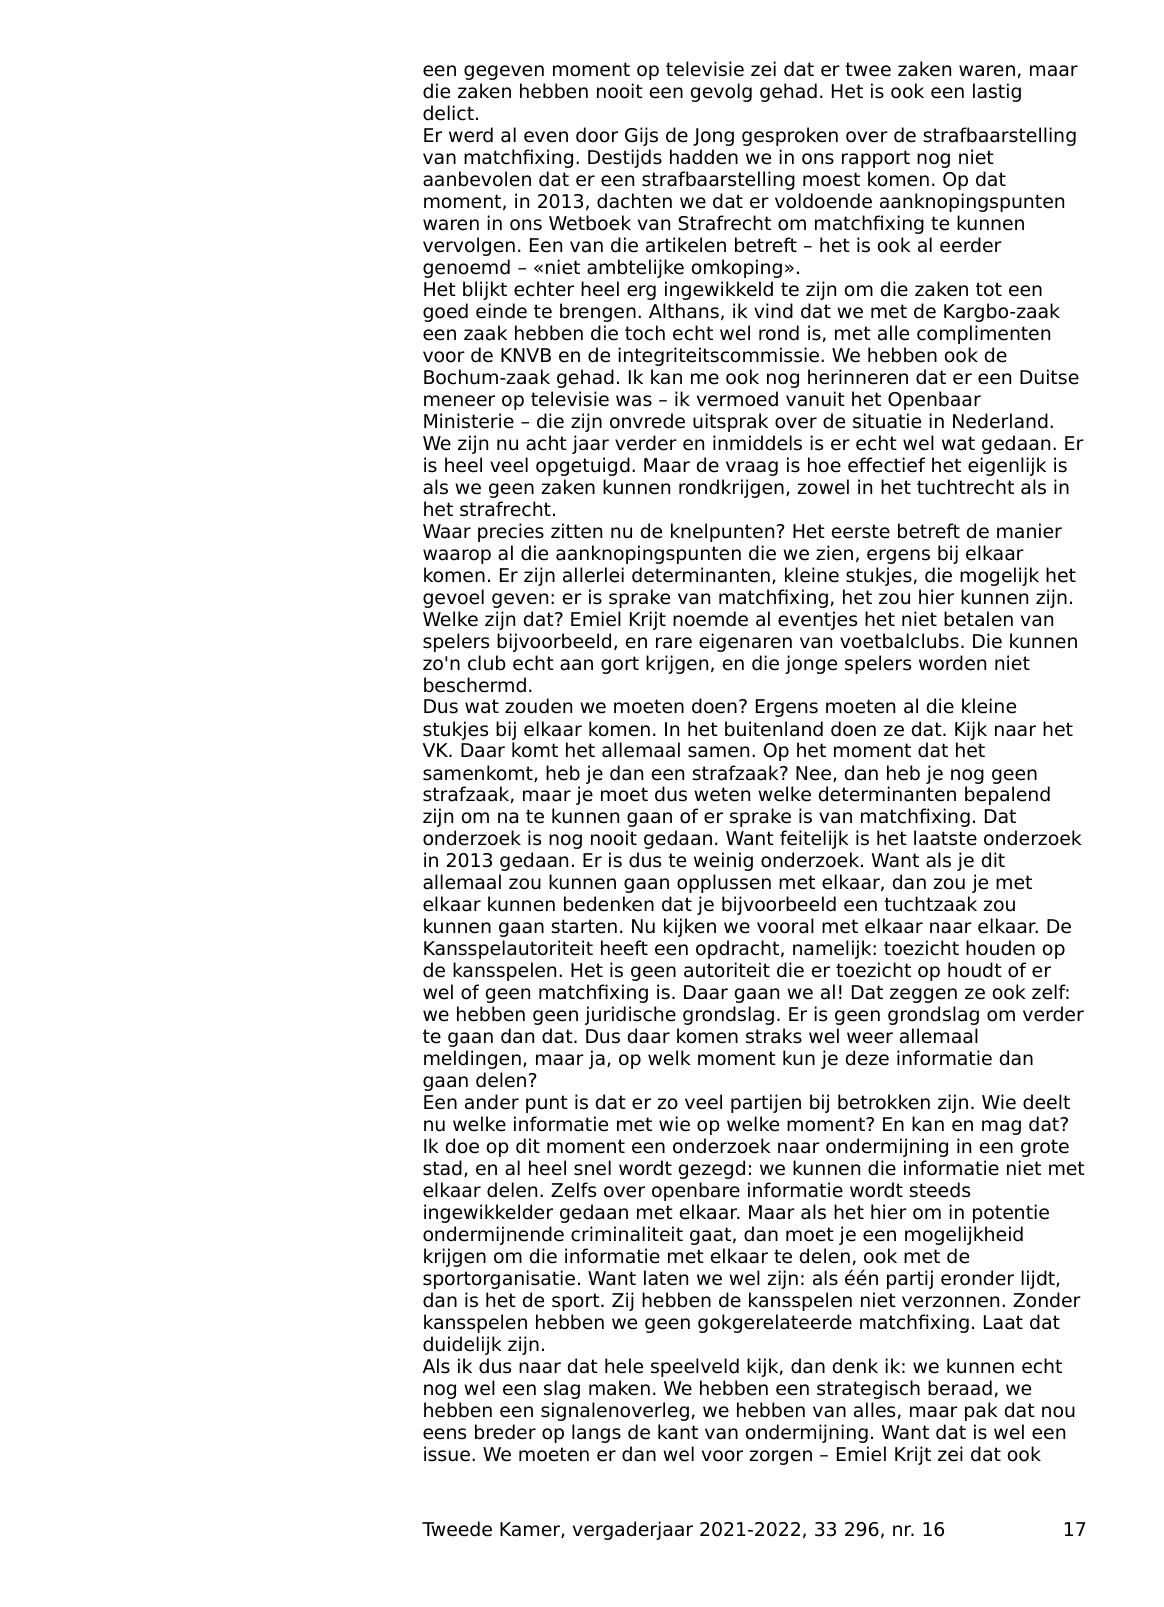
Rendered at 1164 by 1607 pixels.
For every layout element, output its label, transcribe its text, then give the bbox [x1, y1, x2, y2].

text een gegeven moment op televisie zei dat er twee zaken waren, maar die zaken hebben nooit een gevolg gehad. Het is ook een lastig delict. [422, 59, 1087, 125]
text Dus wat zouden we moeten doen? Ergens moeten al die kleine stukjes bij elkaar komen. In het buitenland doen ze dat. Kijk naar het VK. Daar komt het allemaal samen. Op het moment dat het samenkomt, heb je dan een strafzaak? Nee, dan heb je nog geen strafzaak, maar je moet dus weten welke determinanten bepalend zijn om na te kunnen gaan of er sprake is van matchfixing. Dat onderzoek is nog nooit gedaan. Want feitelijk is het laatste onderzoek in 2013 gedaan. Er is dus te weinig onderzoek. Want als je dit allemaal zou kunnen gaan opplussen met elkaar, dan zou je met elkaar kunnen bedenken dat je bijvoorbeeld een tuchtzaak zou kunnen gaan starten. Nu kijken we vooral met elkaar naar elkaar. De Kansspelautoriteit heeft een opdracht, namelijk: toezicht houden op de kansspelen. Het is geen autoriteit die er toezicht op houdt of er wel of geen matchfixing is. Daar gaan we al! Dat zeggen ze ook zelf: we hebben geen juridische grondslag. Er is geen grondslag om verder te gaan dan dat. Dus daar komen straks wel weer allemaal meldingen, maar ja, op welk moment kun je deze informatie dan gaan delen? [422, 696, 1087, 1092]
text Als ik dus naar dat hele speelveld kijk, dan denk ik: we kunnen echt nog wel een slag maken. We hebben een strategisch beraad, we hebben een signalenoverleg, we hebben van alles, maar pak dat nou eens breder op langs de kant van ondermijning. Want dat is wel een issue. We moeten er dan wel voor zorgen – Emiel Krijt zei dat ook [422, 1356, 1087, 1466]
text Het blijkt echter heel erg ingewikkeld te zijn om die zaken tot een goed einde te brengen. Althans, ik vind dat we met de Kargbo-zaak een zaak hebben die toch echt wel rond is, met alle complimenten voor de KNVB en de integriteitscommissie. We hebben ook de Bochum-zaak gehad. Ik kan me ook nog herinneren dat er een Duitse meneer op televisie was – ik vermoed vanuit het Openbaar Ministerie – die zijn onvrede uitsprak over de situatie in Nederland. We zijn nu acht jaar verder en inmiddels is er echt wel wat gedaan. Er is heel veel opgetuigd. Maar de vraag is hoe effectief het eigenlijk is als we geen zaken kunnen rondkrijgen, zowel in het tuchtrecht als in het strafrecht. [422, 279, 1087, 521]
text Een ander punt is dat er zo veel partijen bij betrokken zijn. Wie deelt nu welke informatie met wie op welke moment? En kan en mag dat? Ik doe op dit moment een onderzoek naar ondermijning in een grote stad, en al heel snel wordt gezegd: we kunnen die informatie niet met elkaar delen. Zelfs over openbare informatie wordt steeds ingewikkelder gedaan met elkaar. Maar als het hier om in potentie ondermijnende criminaliteit gaat, dan moet je een mogelijkheid krijgen om die informatie met elkaar te delen, ook met de sportorganisatie. Want laten we wel zijn: als één partij eronder lijdt, dan is het de sport. Zij hebben de kansspelen niet verzonnen. Zonder kansspelen hebben we geen gokgerelateerde matchfixing. Laat dat duidelijk zijn. [422, 1092, 1087, 1356]
text Er werd al even door Gijs de Jong gesproken over de strafbaarstelling van matchfixing. Destijds hadden we in ons rapport nog niet aanbevolen dat er een strafbaarstelling moest komen. Op dat moment, in 2013, dachten we dat er voldoende aanknopingspunten waren in ons Wetboek van Strafrecht om matchfixing te kunnen vervolgen. Een van die artikelen betreft – het is ook al eerder genoemd – «niet ambtelijke omkoping». [422, 125, 1087, 279]
text Waar precies zitten nu de knelpunten? Het eerste betreft de manier waarop al die aanknopingspunten die we zien, ergens bij elkaar komen. Er zijn allerlei determinanten, kleine stukjes, die mogelijk het gevoel geven: er is sprake van matchfixing, het zou hier kunnen zijn. Welke zijn dat? Emiel Krijt noemde al eventjes het niet betalen van spelers bijvoorbeeld, en rare eigenaren van voetbalclubs. Die kunnen zo'n club echt aan gort krijgen, en die jonge spelers worden niet beschermd. [422, 521, 1087, 696]
